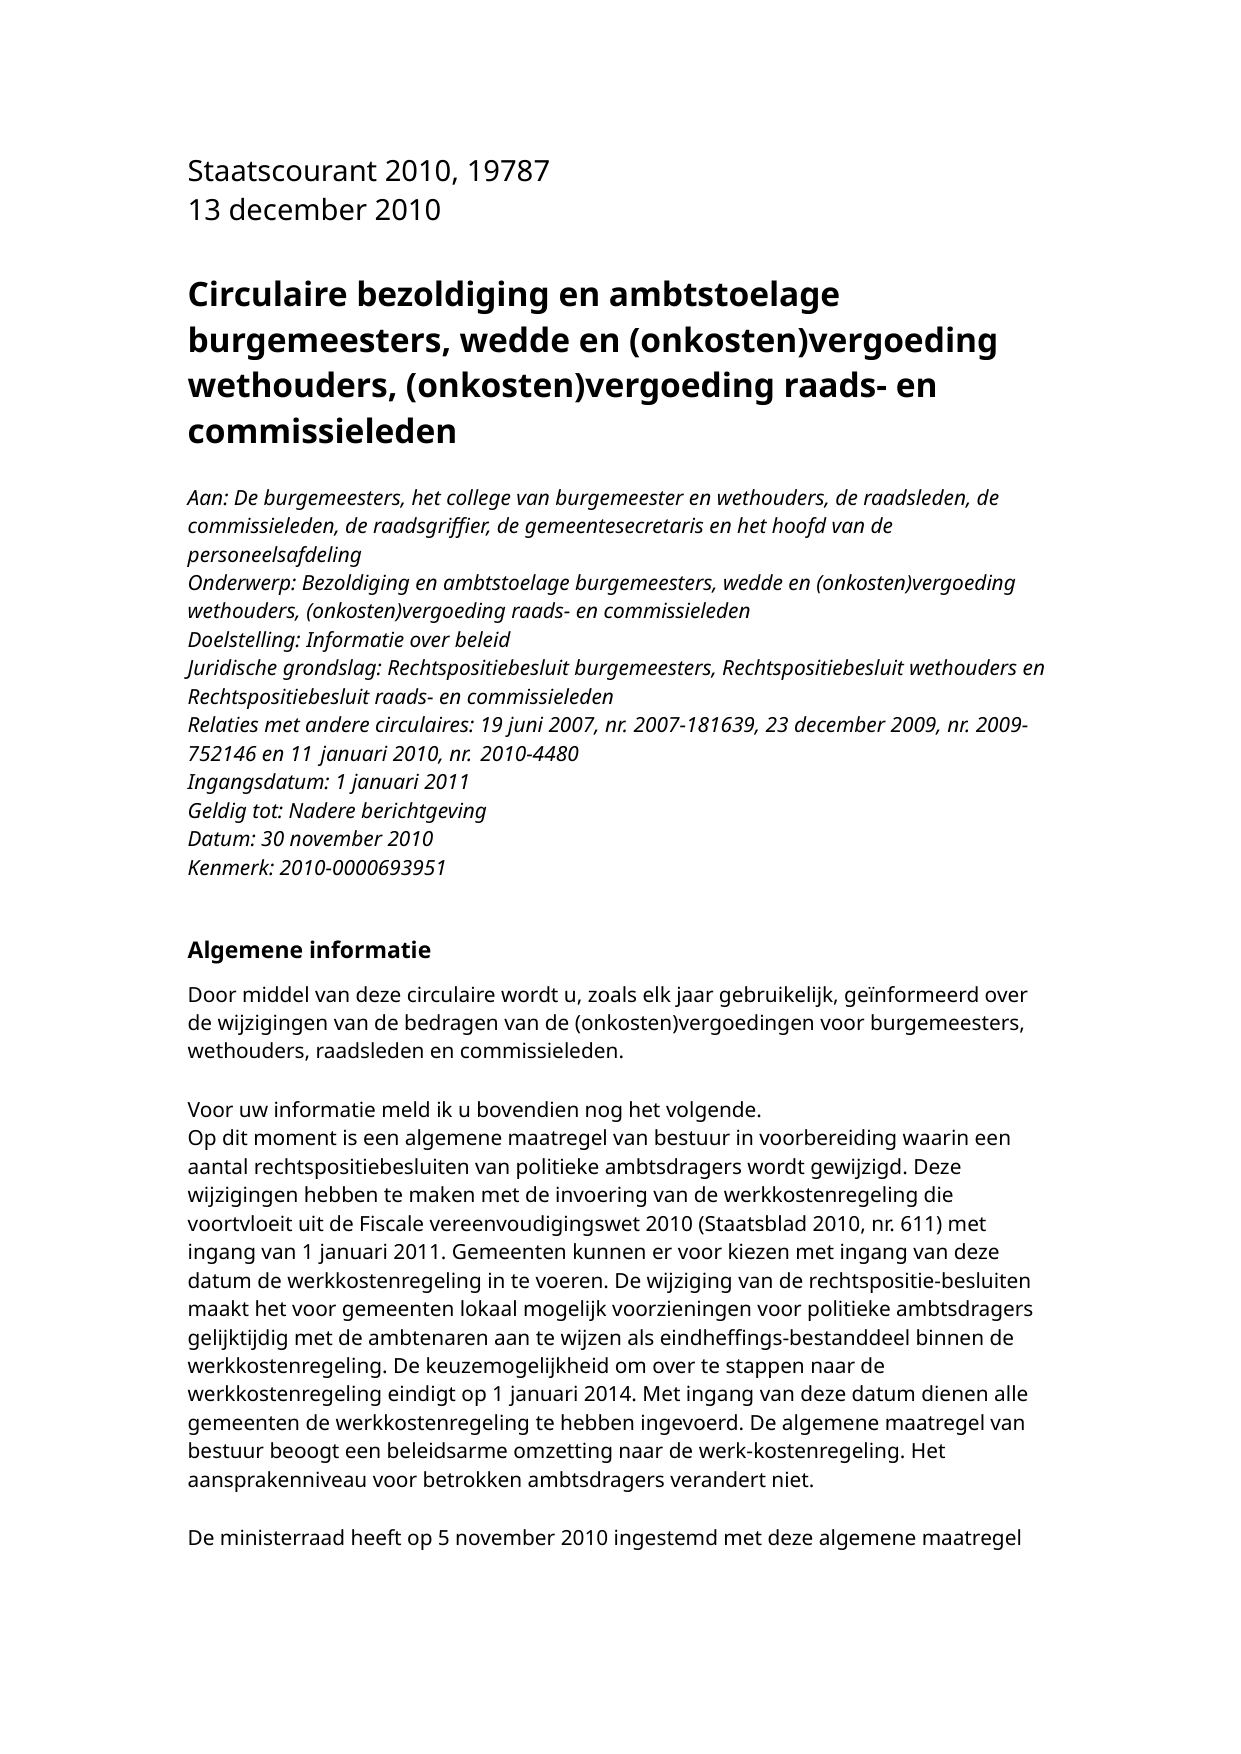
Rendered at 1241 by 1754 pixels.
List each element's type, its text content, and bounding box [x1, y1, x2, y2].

text Relaties met andere circulaires: 19 juni 2007, nr. 2007-181639, 23 december 2009, nr. 2009-752146 en 11 januari 2010, nr. 2010-4480 [187, 710, 1053, 767]
text Juridische grondslag: Rechtspositiebesluit burgemeesters, Rechtspositiebesluit wethouders en Rechtspositiebesluit raads- en commissieleden [187, 653, 1053, 710]
subtitle Circulaire bezoldiging en ambtstoelage burgemeesters, wedde en (onkosten)vergoeding wethouders, (onkosten)vergoeding raads- en commissieleden [187, 271, 1053, 453]
text 13 december 2010 [187, 190, 1053, 229]
text Staatscourant 2010, 19787 [187, 150, 1053, 190]
text De ministerraad heeft op 5 november 2010 ingestemd met deze algemene maatregel [187, 1523, 1053, 1552]
text Onderwerp: Bezoldiging en ambtstoelage burgemeesters, wedde en (onkosten)vergoeding wethouders, (onkosten)vergoeding raads- en commissieleden [187, 568, 1053, 625]
text Datum: 30 november 2010 [187, 824, 1053, 853]
text Op dit moment is een algemene maatregel van bestuur in voorbereiding waarin een aantal rechtspositiebesluiten van politieke ambtsdragers wordt gewijzigd. Deze wijzigingen hebben te maken met de invoering van de werkkostenregeling die voortvloeit uit de Fiscale vereenvoudigingswet 2010 (Staatsblad 2010, nr. 611) met ingang van 1 januari 2011. Gemeenten kunnen er voor kiezen met ingang van deze datum de werkkostenregeling in te voeren. De wijziging van de rechtspositie-besluiten maakt het voor gemeenten lokaal mogelijk voorzieningen voor politieke ambtsdragers gelijktijdig met de ambtenaren aan te wijzen als eindheffings-bestanddeel binnen de werkkostenregeling. De keuzemogelijkheid om over te stappen naar de werkkostenregeling eindigt op 1 januari 2014. Met ingang van deze datum dienen alle gemeenten de werkkostenregeling te hebben ingevoerd. De algemene maatregel van bestuur beoogt een beleidsarme omzetting naar de werk-kostenregeling. Het aansprakenniveau voor betrokken ambtsdragers verandert niet. [187, 1123, 1053, 1493]
text Kenmerk: 2010-0000693951 [187, 853, 1053, 881]
text Ingangsdatum: 1 januari 2011 [187, 767, 1053, 796]
text Doelstelling: Informatie over beleid [187, 625, 1053, 653]
text Voor uw informatie meld ik u bovendien nog het volgende. [187, 1095, 1053, 1123]
text Door middel van deze circulaire wordt u, zoals elk jaar gebruikelijk, geïnformeerd over de wijzigingen van de bedragen van de (onkosten)vergoedingen voor burgemeesters, wethouders, raadsleden en commissieleden. [187, 980, 1053, 1065]
text Aan: De burgemeesters, het college van burgemeester en wethouders, de raadsleden, de commissieleden, de raadsgriffier, de gemeentesecretaris en het hoofd van de personeelsafdeling [187, 483, 1053, 568]
text Geldig tot: Nadere berichtgeving [187, 796, 1053, 824]
subtitle Algemene informatie [187, 933, 1053, 965]
